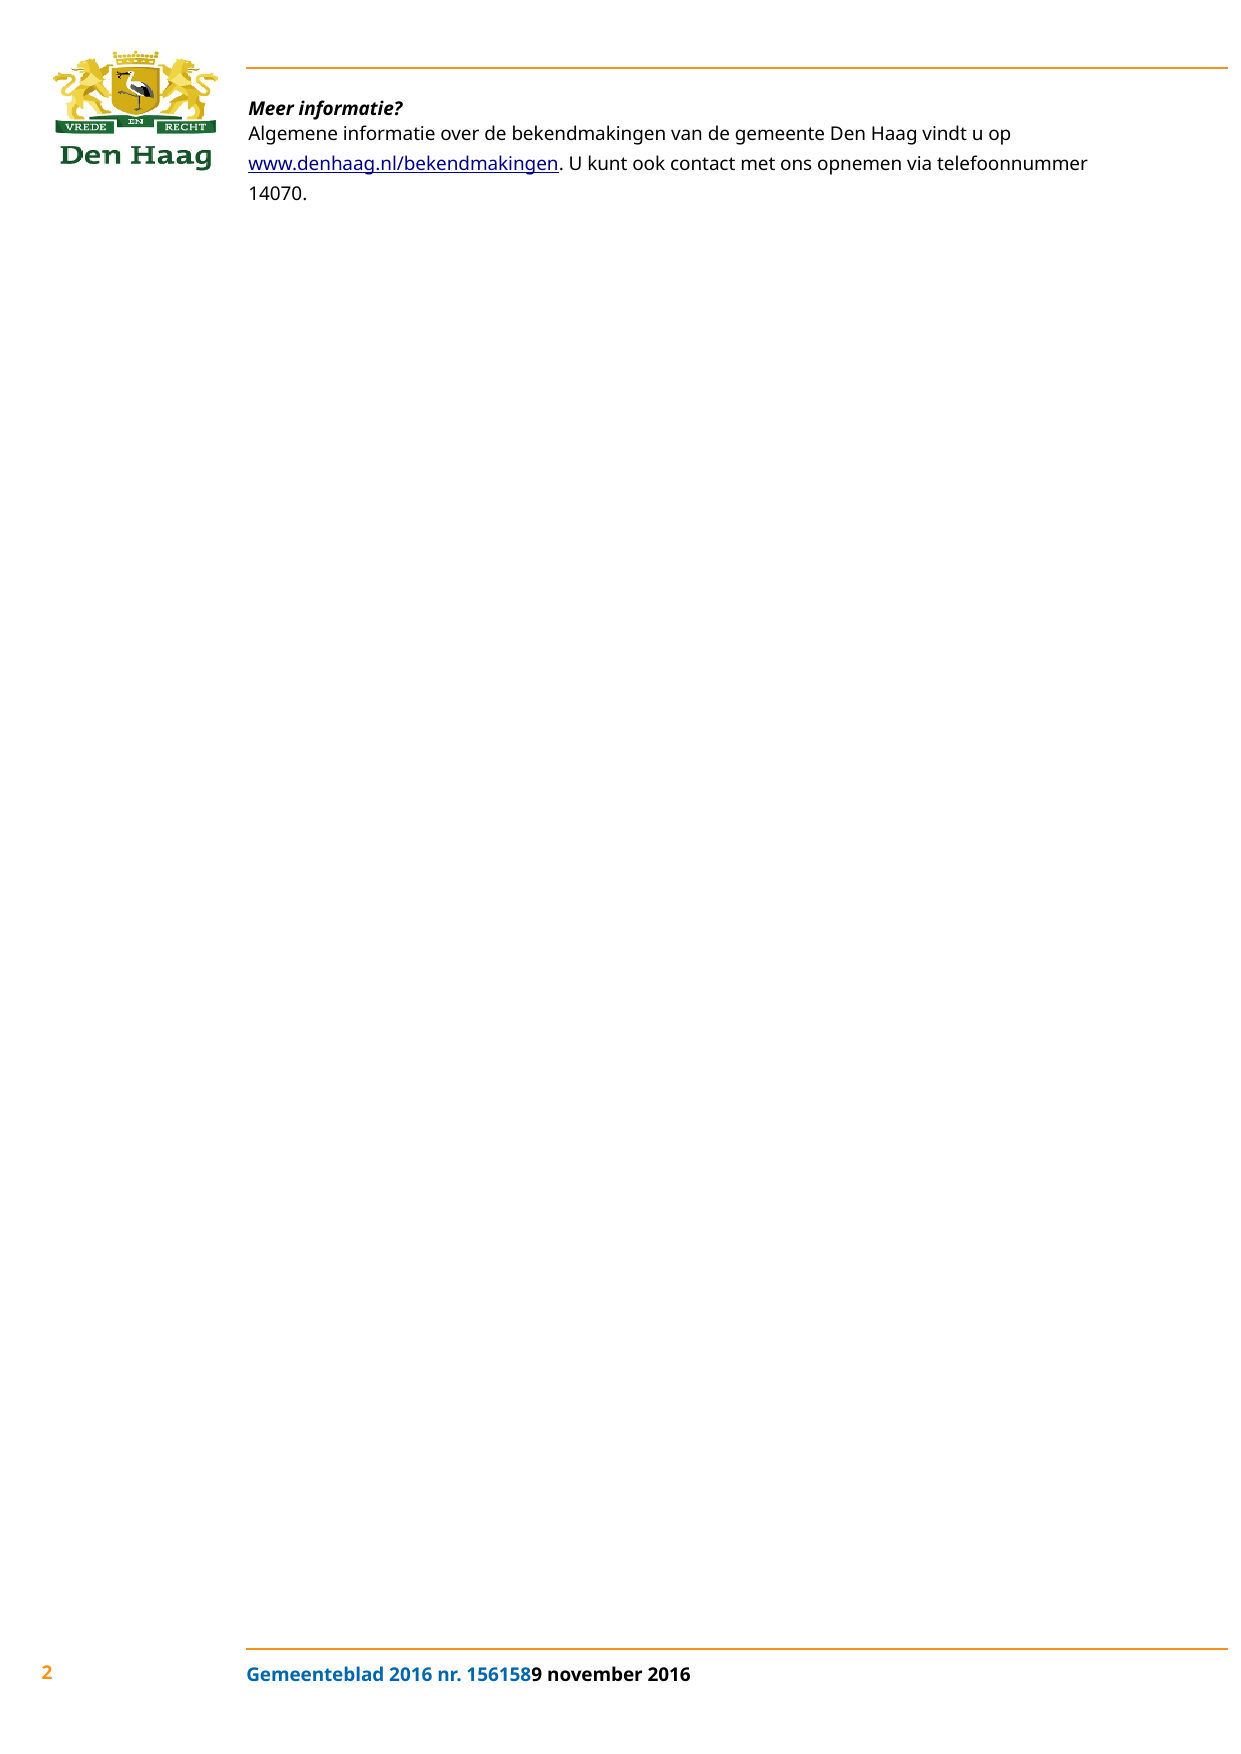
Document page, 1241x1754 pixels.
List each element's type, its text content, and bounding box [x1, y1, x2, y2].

text Algemene informatie over de bekendmakingen van de gemeente Den Haag vindt u op www.denhaag.nl/bekendmakingen. U kunt ook contact met ons opnemen via telefoonnummer 14070. [248, 121, 1152, 205]
picture [41, 47, 231, 172]
text Meer informatie? [248, 95, 1152, 121]
